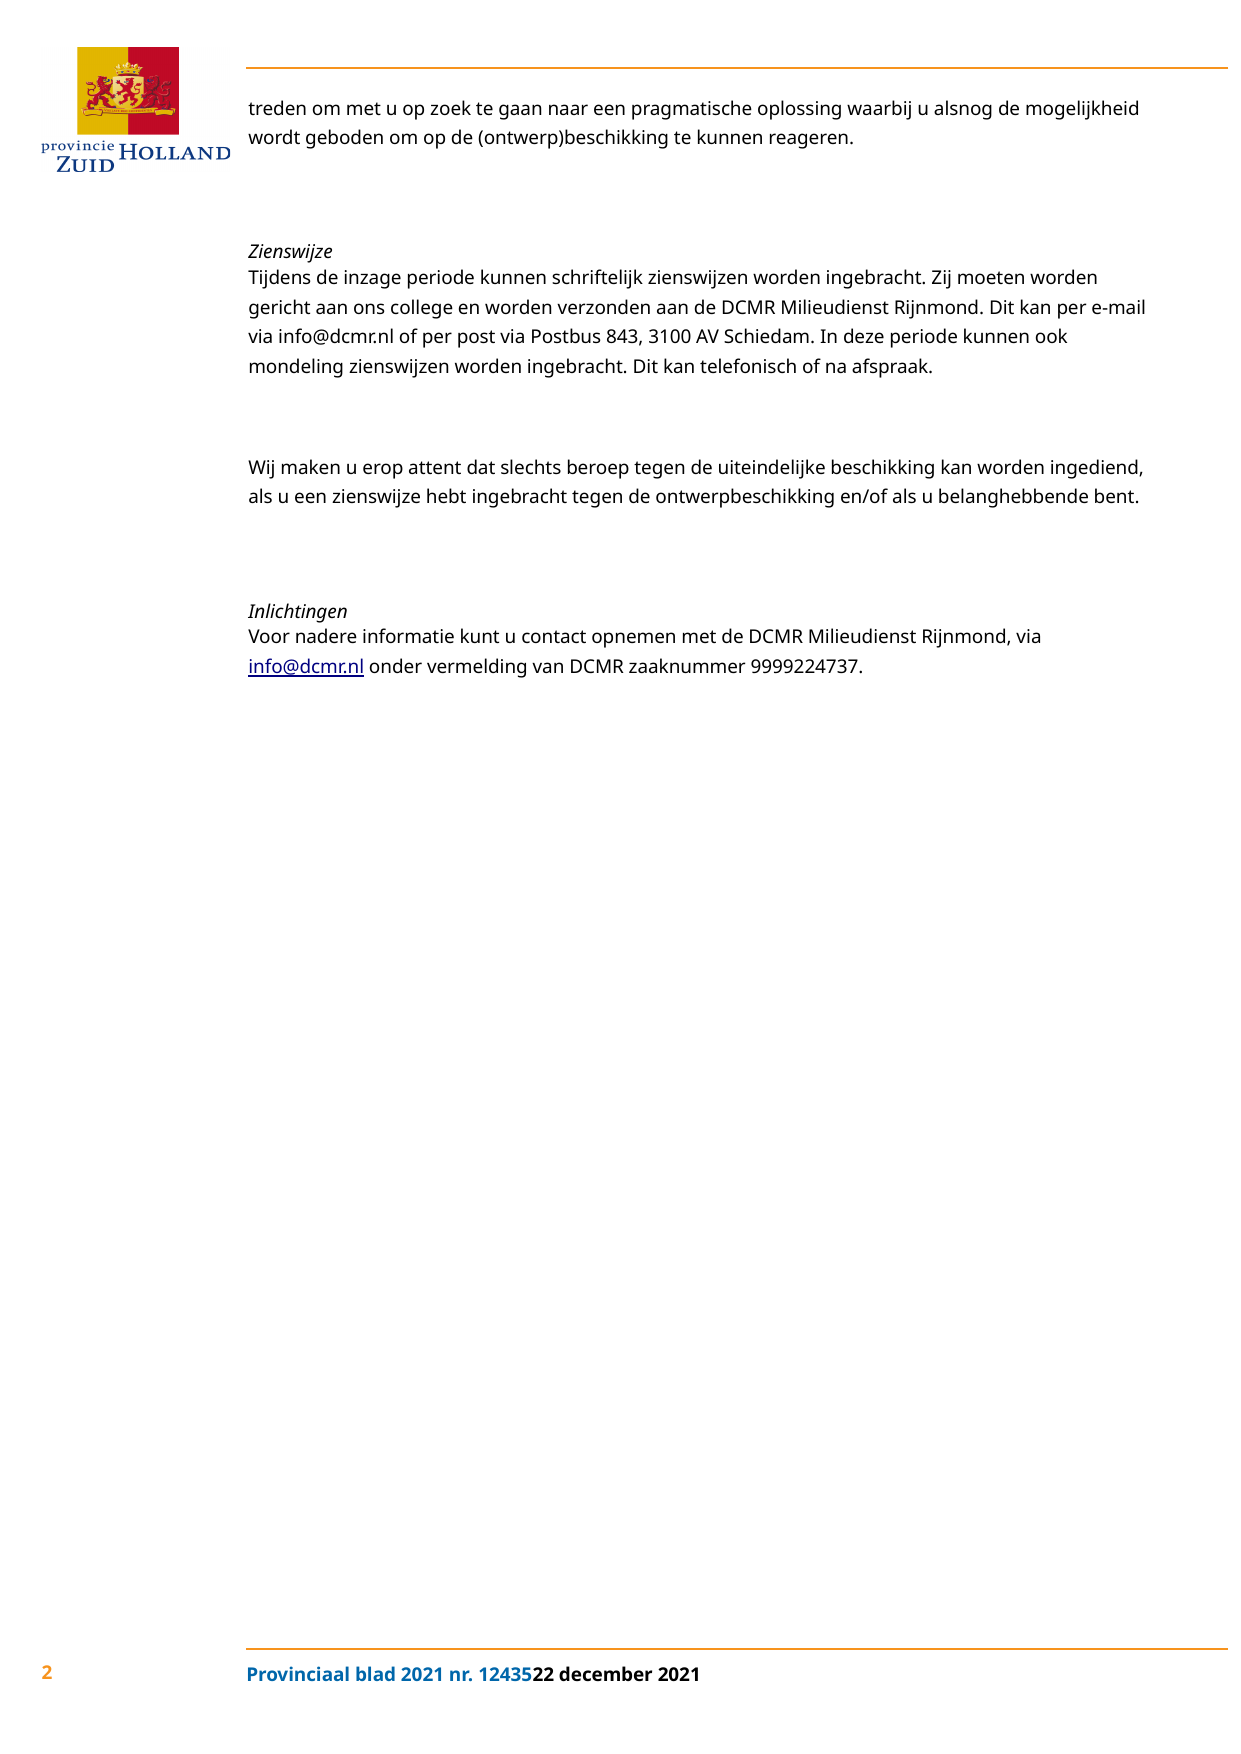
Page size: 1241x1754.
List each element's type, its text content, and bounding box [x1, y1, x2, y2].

text Voor nadere informatie kunt u contact opnemen met de DCMR Milieudienst Rijnmond, via info@dcmr.nl onder vermelding van DCMR zaaknummer 9999224737. [248, 624, 1152, 679]
text Zienswijze [248, 239, 1152, 264]
text Inlichtingen [248, 598, 1152, 624]
text Wij maken u erop attent dat slechts beroep tegen de uiteindelijke beschikking kan worden ingediend, als u een zienswijze hebt ingebracht tegen de ontwerpbeschikking en/of als u belanghebbende bent. [248, 454, 1152, 509]
text Tijdens de inzage periode kunnen schriftelijk zienswijzen worden ingebracht. Zij moeten worden gericht aan ons college en worden verzonden aan de DCMR Milieudienst Rijnmond. Dit kan per e-mail via info@dcmr.nl of per post via Postbus 843, 3100 AV Schiedam. In deze periode kunnen ook mondeling zienswijzen worden ingebracht. Dit kan telefonisch of na afspraak. [248, 264, 1152, 379]
picture [41, 47, 231, 172]
text treden om met u op zoek te gaan naar een pragmatische oplossing waarbij u alsnog de mogelijkheid wordt geboden om op de (ontwerp)beschikking te kunnen reageren. [248, 95, 1152, 150]
